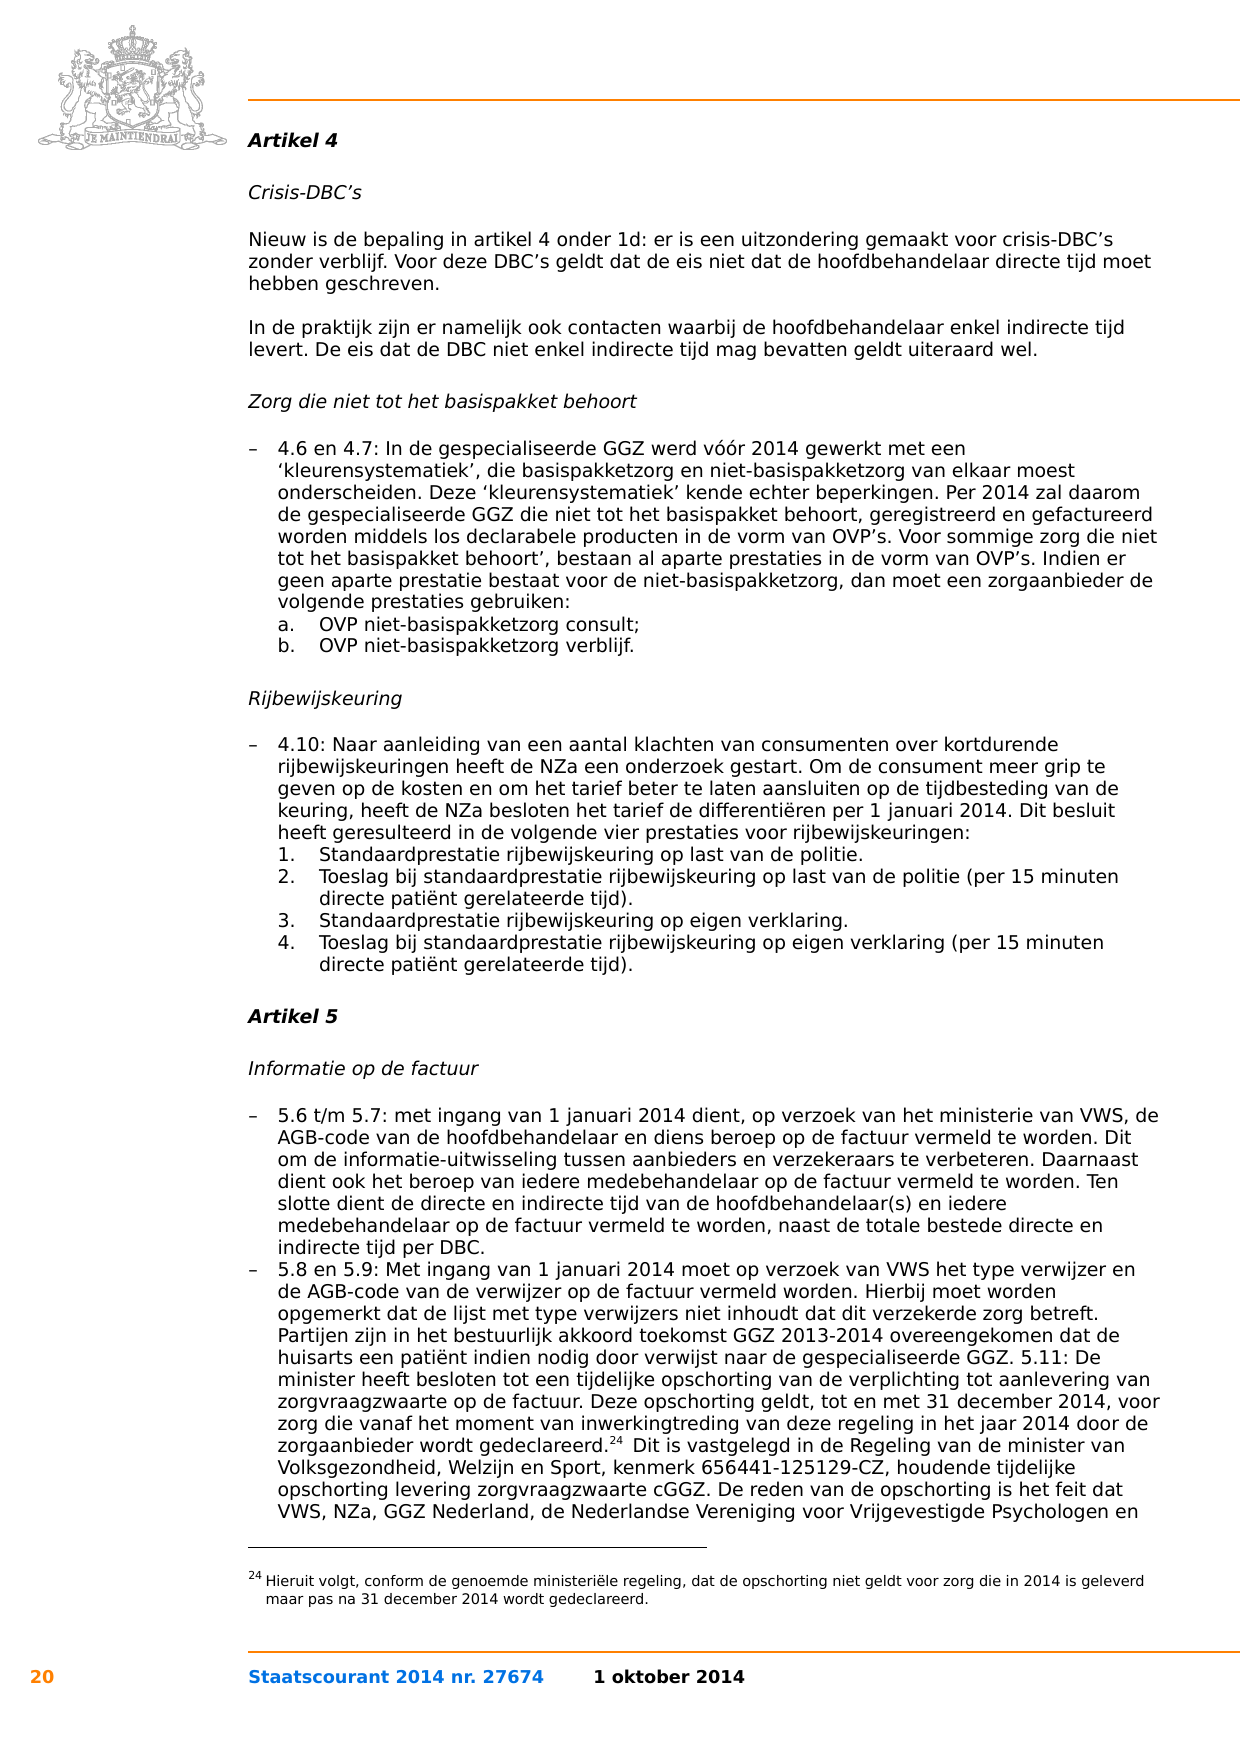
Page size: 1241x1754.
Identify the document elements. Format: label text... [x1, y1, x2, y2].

subtitle Artikel 4 [248, 130, 1163, 152]
text – 4.10: Naar aanleiding van een aantal klachten van consumenten over kortdurende rijbewijskeuringen heeft de NZa een onderzoek gestart. Om de consument meer grip te geven op de kosten en om het tarief beter te laten aansluiten op de tijdbesteding van de keuring, heeft de NZa besloten het tarief de differentiëren per 1 januari 2014. Dit besluit heeft geresulteerd in de volgende vier prestaties voor rijbewijskeuringen: [248, 734, 1163, 844]
text 3. Standaardprestatie rijbewijskeuring op eigen verklaring. [277, 910, 1163, 932]
subtitle Informatie op de factuur [248, 1058, 1163, 1080]
subtitle Rijbewijskeuring [248, 687, 1163, 709]
subtitle Artikel 5 [248, 1006, 1163, 1028]
text 2. Toeslag bij standaardprestatie rijbewijskeuring op last van de politie (per 15 minuten directe patiënt gerelateerde tijd). [277, 866, 1163, 910]
text b. OVP niet-basispakketzorg verblijf. [277, 635, 1163, 657]
text – 4.6 en 4.7: In de gespecialiseerde GGZ werd vóór 2014 gewerkt met een ‘kleurensystematiek’, die basispakketzorg en niet-basispakketzorg van elkaar moest onderscheiden. Deze ‘kleurensystematiek’ kende echter beperkingen. Per 2014 zal daarom de gespecialiseerde GGZ die niet tot het basispakket behoort, geregistreerd en gefactureerd worden middels los declarabele producten in de vorm van OVP’s. Voor sommige zorg die niet tot het basispakket behoort’, bestaan al aparte prestaties in de vorm van OVP’s. Indien er geen aparte prestatie bestaat voor de niet-basispakketzorg, dan moet een zorgaanbieder de volgende prestaties gebruiken: [248, 438, 1163, 613]
subtitle Crisis-DBC’s [248, 182, 1163, 204]
text In de praktijk zijn er namelijk ook contacten waarbij de hoofdbehandelaar enkel indirecte tijd levert. De eis dat de DBC niet enkel indirecte tijd mag bevatten geldt uiteraard wel. [248, 317, 1163, 361]
text a. OVP niet-basispakketzorg consult; [277, 613, 1163, 635]
text – 5.6 t/m 5.7: met ingang van 1 januari 2014 dient, op verzoek van het ministerie van VWS, de AGB-code van de hoofdbehandelaar en diens beroep op de factuur vermeld te worden. Dit om de informatie-uitwisseling tussen aanbieders en verzekeraars te verbeteren. Daarnaast dient ook het beroep van iedere medebehandelaar op de factuur vermeld te worden. Ten slotte dient de directe en indirecte tijd van de hoofdbehandelaar(s) en iedere medebehandelaar op de factuur vermeld te worden, naast de totale bestede directe en indirecte tijd per DBC. [248, 1105, 1163, 1259]
text – 5.8 en 5.9: Met ingang van 1 januari 2014 moet op verzoek van VWS het type verwijzer en de AGB-code van de verwijzer op de factuur vermeld worden. Hierbij moet worden opgemerkt dat de lijst met type verwijzers niet inhoudt dat dit verzekerde zorg betreft. Partijen zijn in het bestuurlijk akkoord toekomst GGZ 2013-2014 overeengekomen dat de huisarts een patiënt indien nodig door verwijst naar de gespecialiseerde GGZ. 5.11: De minister heeft besloten tot een tijdelijke opschorting van de verplichting tot aanlevering van zorgvraagzwaarte op de factuur. Deze opschorting geldt, tot en met 31 december 2014, voor zorg die vanaf het moment van inwerkingtreding van deze regeling in het jaar 2014 door de zorgaanbieder wordt gedeclareerd. Dit is vastgelegd in de Regeling van de minister van Volksgezondheid, Welzijn en Sport, kenmerk 656441-125129-CZ, houdende tijdelijke opschorting levering zorgvraagzwaarte cGGZ. De reden van de opschorting is het feit dat VWS, NZa, GGZ Nederland, de Nederlandse Vereniging voor Vrijgevestigde Psychologen en [248, 1259, 1163, 1523]
text 4. Toeslag bij standaardprestatie rijbewijskeuring op eigen verklaring (per 15 minuten directe patiënt gerelateerde tijd). [277, 932, 1163, 976]
text Hieruit volgt, conform de genoemde ministeriële regeling, dat de opschorting niet geldt voor zorg die in 2014 is geleverd maar pas na 31 december 2014 wordt gedeclareerd. [248, 1569, 1163, 1608]
picture [38, 25, 227, 150]
subtitle Zorg die niet tot het basispakket behoort [248, 391, 1163, 413]
text Nieuw is de bepaling in artikel 4 onder 1d: er is een uitzondering gemaakt voor crisis-DBC’s zonder verblijf. Voor deze DBC’s geldt dat de eis niet dat de hoofdbehandelaar directe tijd moet hebben geschreven. [248, 229, 1163, 295]
text 1. Standaardprestatie rijbewijskeuring op last van de politie. [277, 844, 1163, 866]
